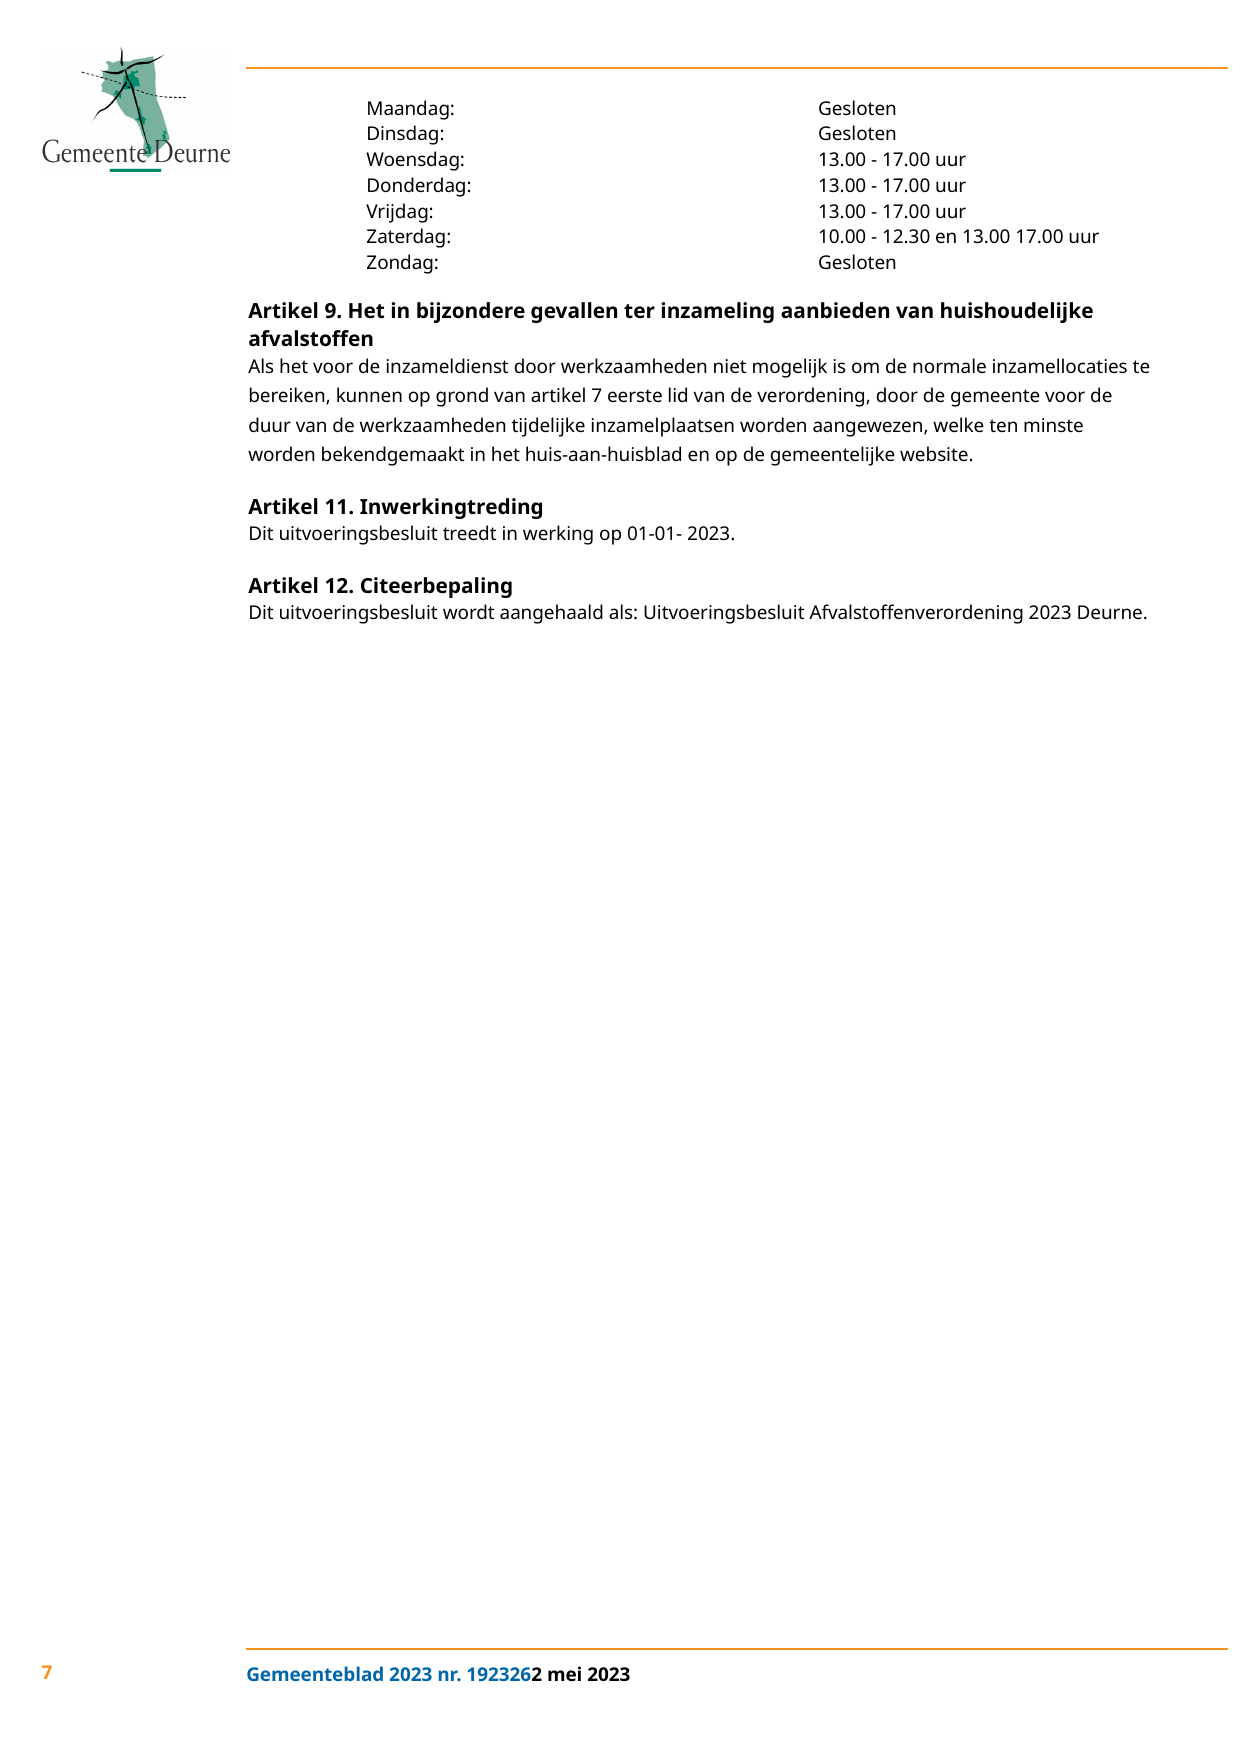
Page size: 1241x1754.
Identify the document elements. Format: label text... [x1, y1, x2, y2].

text Artikel 11. Inwerkingtreding [248, 492, 1152, 520]
text Als het voor de inzameldienst door werkzaamheden niet mogelijk is om de normale inzamellocaties te bereiken, kunnen op grond van artikel 7 eerste lid van de verordening, door de gemeente voor de duur van de werkzaamheden tijdelijke inzamelplaatsen worden aangewezen, welke ten minste worden bekendgemaakt in het huis-aan-huisblad en op de gemeentelijke website. [248, 353, 1152, 467]
table_cell 13.00 - 17.00 uur [818, 172, 1240, 198]
table_cell Zondag: [366, 249, 818, 275]
text Dit uitvoeringsbesluit wordt aangehaald als: Uitvoeringsbesluit Afvalstoffenverordening 2023 Deurne. [248, 599, 1152, 625]
table_cell Gesloten [818, 121, 1240, 146]
table_cell Zaterdag: [366, 224, 818, 249]
table_cell Gesloten [818, 249, 1240, 275]
table_cell 13.00 - 17.00 uur [818, 198, 1240, 223]
table_cell Woensdag: [366, 146, 818, 172]
table_cell Vrijdag: [366, 198, 818, 223]
text Artikel 12. Citeerbepaling [248, 571, 1152, 599]
table_cell Donderdag: [366, 172, 818, 198]
text Artikel 9. Het in bijzondere gevallen ter inzameling aanbieden van huishoudelijke afvalstoffen [248, 296, 1152, 353]
table_header Maandag: [366, 95, 818, 121]
table_cell Dinsdag: [366, 121, 818, 146]
table_cell 10.00 - 12.30 en 13.00 17.00 uur [818, 224, 1240, 249]
table_header Gesloten [818, 95, 1240, 121]
table_cell 13.00 - 17.00 uur [818, 146, 1240, 172]
text Dit uitvoeringsbesluit treedt in werking op 01-01- 2023. [248, 520, 1152, 546]
picture [41, 47, 231, 172]
